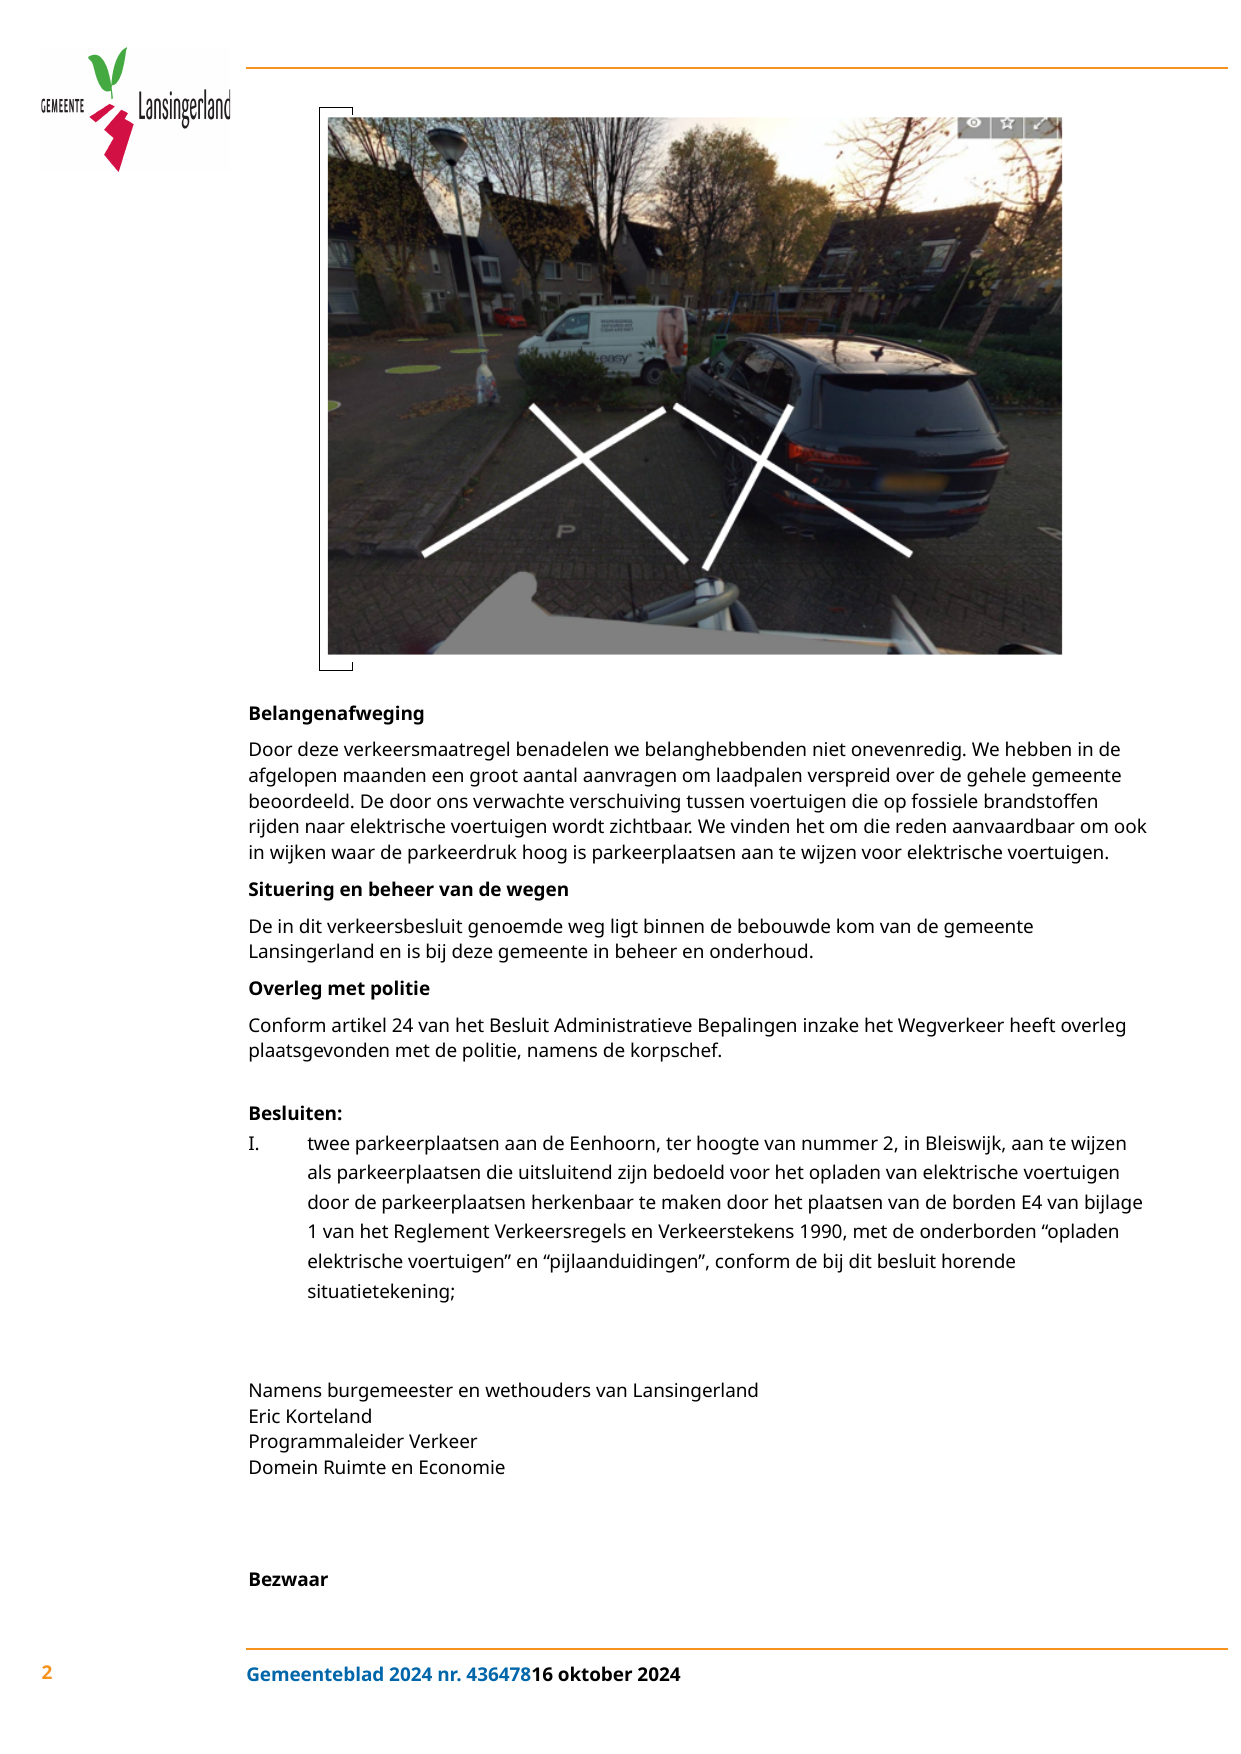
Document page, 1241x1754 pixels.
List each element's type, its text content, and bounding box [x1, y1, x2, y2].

text Programmaleider Verkeer [248, 1428, 1152, 1454]
text Domein Ruimte en Economie [248, 1454, 1152, 1480]
text Besluiten: [248, 1100, 1152, 1126]
text Belangenafweging [248, 700, 1152, 726]
text Situering en beheer van de wegen [248, 876, 1152, 902]
list twee parkeerplaatsen aan de Eenhoorn, ter hoogte van nummer 2, in Bleiswijk, aan te wijzen als parkeerplaatsen die uitsluitend zijn bedoeld voor het opladen van elektrische voertuigen door de parkeerplaatsen herkenbaar te maken door het plaatsen van de borden E4 van bijlage 1 van het Reglement Verkeersregels en Verkeerstekens 1990, met de onderborden “opladen elektrische voertuigen” en “pijlaanduidingen”, conform de bij dit besluit horende situatietekening; [248, 1130, 1152, 1303]
text Eric Korteland [248, 1403, 1152, 1428]
text Conform artikel 24 van het Besluit Administratieve Bepalingen inzake het Wegverkeer heeft overleg plaatsgevonden met de politie, namens de korpschef. [248, 1012, 1152, 1063]
picture [327, 115, 1067, 662]
text Bezwaar [248, 1571, 1152, 1590]
text De in dit verkeersbesluit genoemde weg ligt binnen de bebouwde kom van de gemeente Lansingerland en is bij deze gemeente in beheer en onderhoud. [248, 913, 1152, 964]
text Namens burgemeester en wethouders van Lansingerland [248, 1377, 1152, 1403]
text Overleg met politie [248, 975, 1152, 1001]
text Door deze verkeersmaatregel benadelen we belanghebbenden niet onevenredig. We hebben in de afgelopen maanden een groot aantal aanvragen om laadpalen verspreid over de gehele gemeente beoordeeld. De door ons verwachte verschuiving tussen voertuigen die op fossiele brandstoffen rijden naar elektrische voertuigen wordt zichtbaar. We vinden het om die reden aanvaardbaar om ook in wijken waar de parkeerdruk hoog is parkeerplaatsen aan te wijzen voor elektrische voertuigen. [248, 737, 1152, 865]
picture [41, 47, 231, 172]
